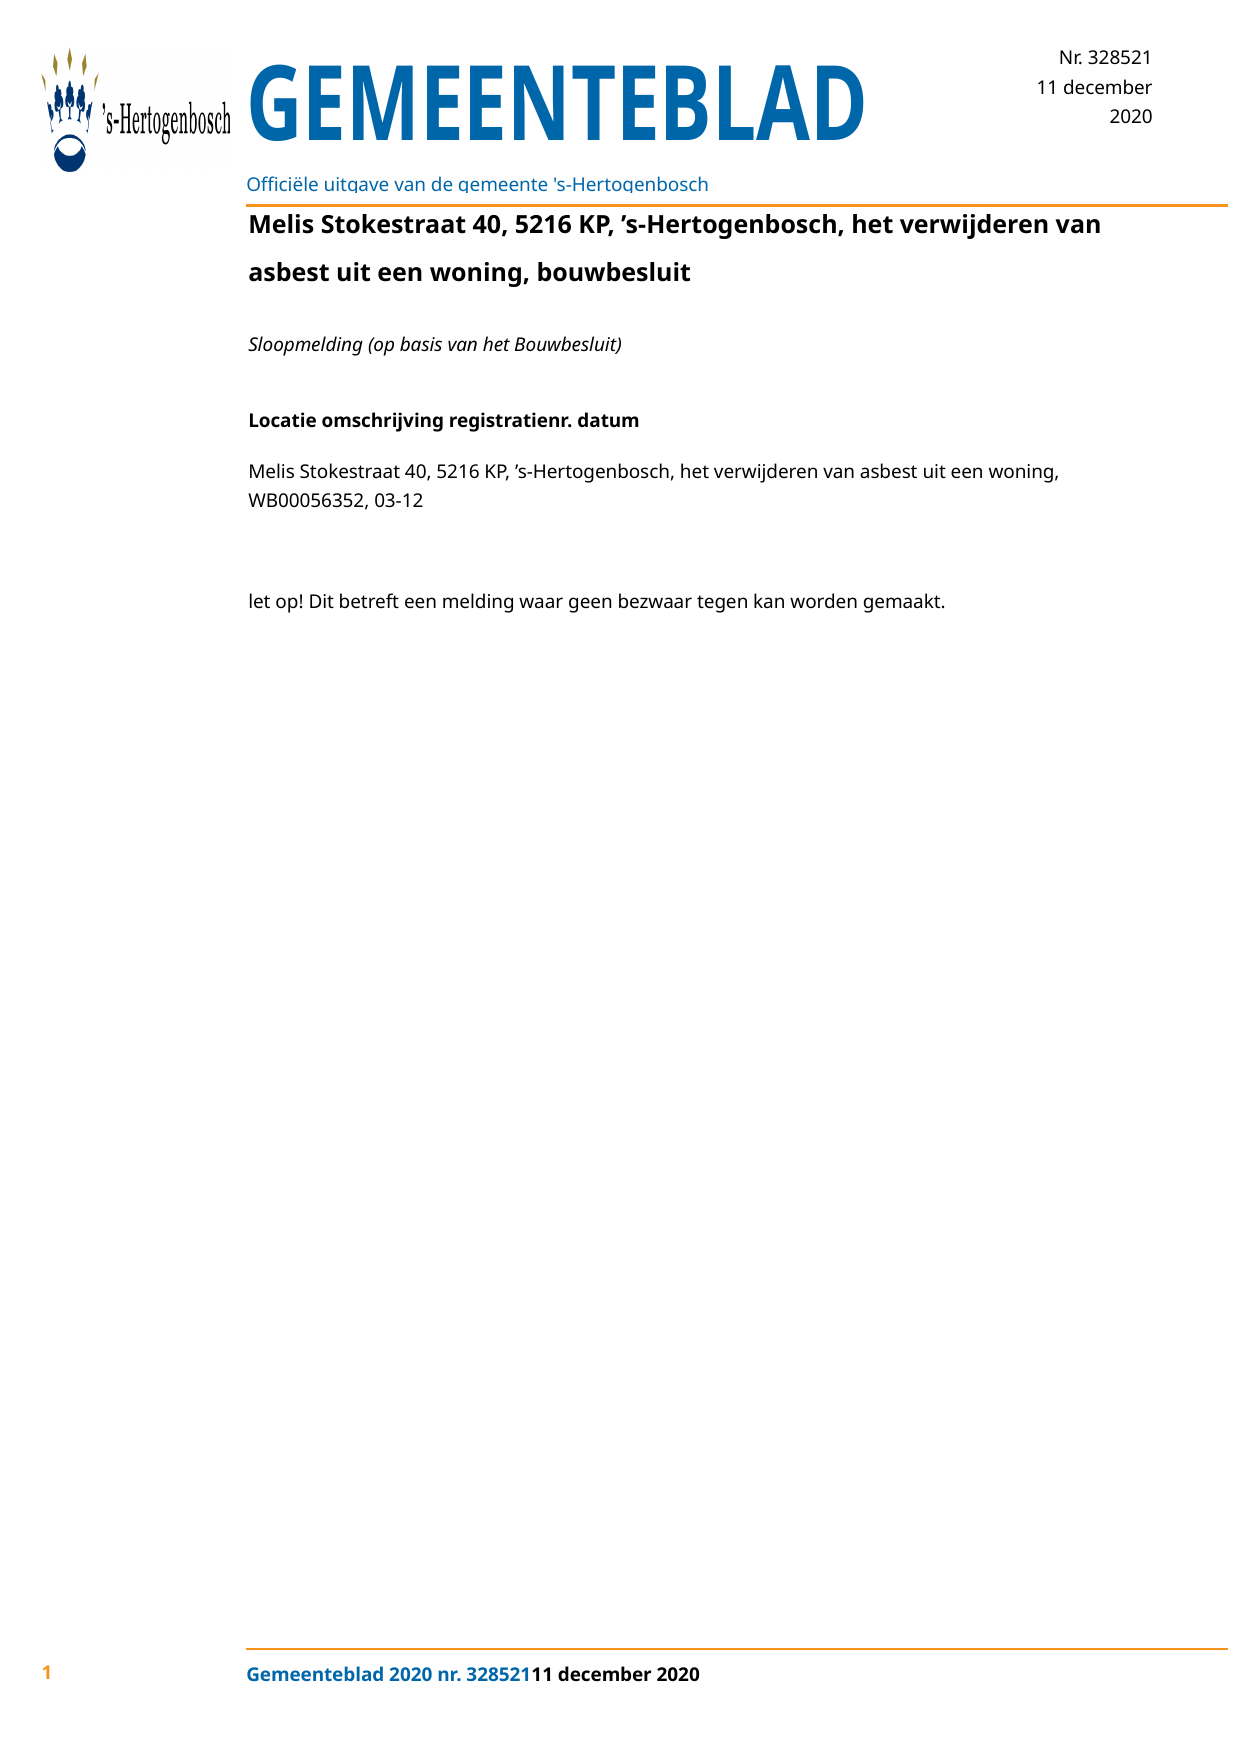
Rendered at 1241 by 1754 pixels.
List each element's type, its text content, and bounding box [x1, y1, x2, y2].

text Sloopmelding (op basis van het Bouwbesluit) [248, 331, 1152, 357]
text Melis Stokestraat 40, 5216 KP, ’s-Hertogenbosch, het verwijderen van asbest uit een woning, WB00056352, 03-12 [248, 458, 1152, 513]
picture [41, 47, 231, 172]
text let op! Dit betreft een melding waar geen bezwaar tegen kan worden gemaakt. [248, 588, 1152, 614]
text Locatie omschrijving registratienr. datum [248, 408, 1152, 433]
text Melis Stokestraat 40, 5216 KP, ’s-Hertogenbosch, het verwijderen van asbest uit een woning, bouwbesluit [248, 207, 1152, 288]
